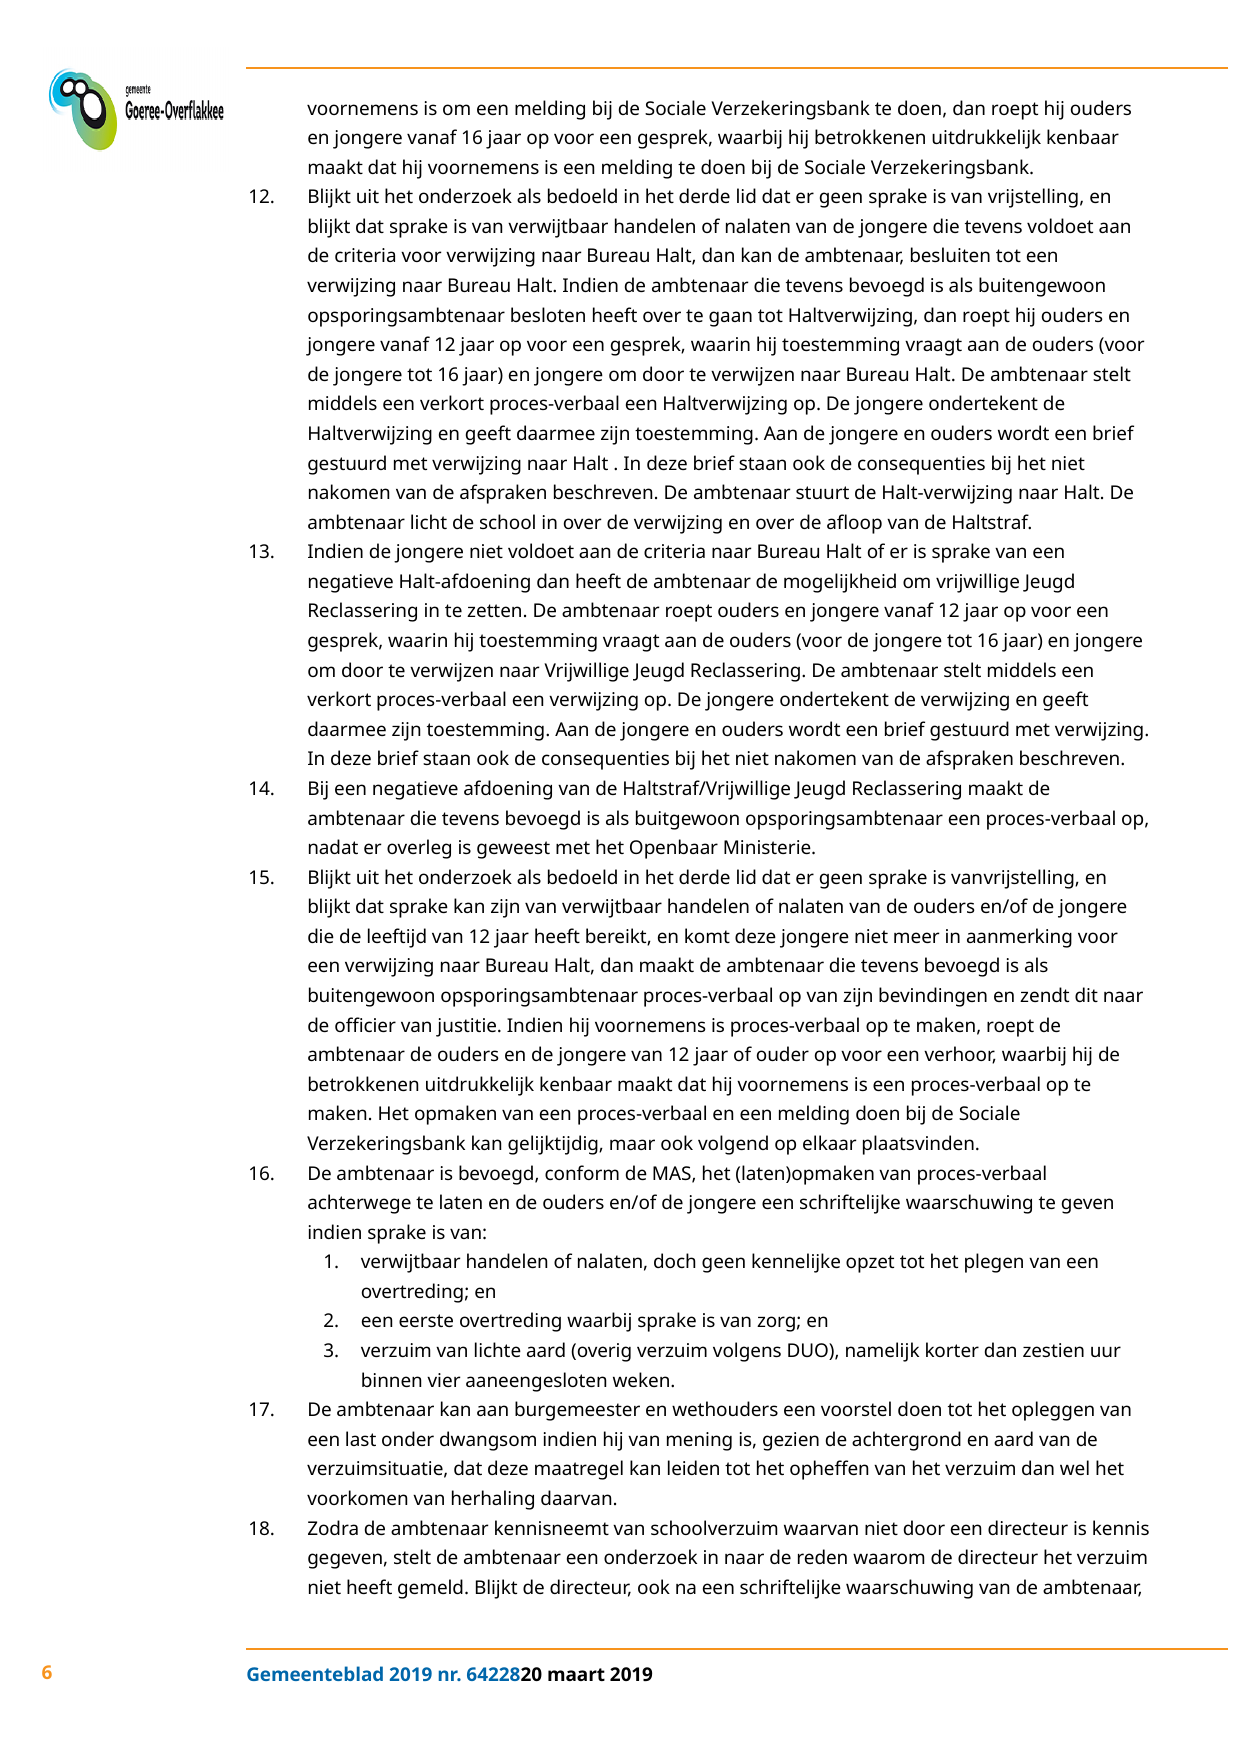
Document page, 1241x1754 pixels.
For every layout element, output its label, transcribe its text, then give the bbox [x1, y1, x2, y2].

list Blijkt uit het onderzoek als bedoeld in het derde lid dat er geen sprake is vanvrijstelling, en blijkt dat sprake kan zijn van verwijtbaar handelen of nalaten van de ouders en/of de jongere die de leeftijd van 12 jaar heeft bereikt, en komt deze jongere niet meer in aanmerking voor een verwijzing naar Bureau Halt, dan maakt de ambtenaar die tevens bevoegd is als buitengewoon opsporingsambtenaar proces-verbaal op van zijn bevindingen en zendt dit naar de officier van justitie. Indien hij voornemens is proces-verbaal op te maken, roept de ambtenaar de ouders en de jongere van 12 jaar of ouder op voor een verhoor, waarbij hij de betrokkenen uitdrukkelijk kenbaar maakt dat hij voornemens is een proces-verbaal op te maken. Het opmaken van een proces-verbaal en een melding doen bij de Sociale Verzekeringsbank kan gelijktijdig, maar ook volgend op elkaar plaatsvinden. [248, 864, 1152, 1156]
list Indien de jongere niet voldoet aan de criteria naar Bureau Halt of er is sprake van een negatieve Halt-afdoening dan heeft de ambtenaar de mogelijkheid om vrijwillige Jeugd Reclassering in te zetten. De ambtenaar roept ouders en jongere vanaf 12 jaar op voor een gesprek, waarin hij toestemming vraagt aan de ouders (voor de jongere tot 16 jaar) en jongere om door te verwijzen naar Vrijwillige Jeugd Reclassering. De ambtenaar stelt middels een verkort proces-verbaal een verwijzing op. De jongere ondertekent de verwijzing en geeft daarmee zijn toestemming. Aan de jongere en ouders wordt een brief gestuurd met verwijzing. In deze brief staan ook de consequenties bij het niet nakomen van de afspraken beschreven. [248, 538, 1152, 771]
list Bij een negatieve afdoening van de Haltstraf/Vrijwillige Jeugd Reclassering maakt de ambtenaar die tevens bevoegd is als buitgewoon opsporingsambtenaar een proces-verbaal op, nadat er overleg is geweest met het Openbaar Ministerie. [248, 775, 1152, 860]
picture [41, 47, 231, 172]
list voornemens is om een melding bij de Sociale Verzekeringsbank te doen, dan roept hij ouders en jongere vanaf 16 jaar op voor een gesprek, waarbij hij betrokkenen uitdrukkelijk kenbaar maakt dat hij voornemens is een melding te doen bij de Sociale Verzekeringsbank. [248, 95, 1152, 180]
list een eerste overtreding waarbij sprake is van zorg; en [323, 1308, 1152, 1333]
list De ambtenaar kan aan burgemeester en wethouders een voorstel doen tot het opleggen van een last onder dwangsom indien hij van mening is, gezien de achtergrond en aard van de verzuimsituatie, dat deze maatregel kan leiden tot het opheffen van het verzuim dan wel het voorkomen van herhaling daarvan. [248, 1396, 1152, 1511]
list verwijtbaar handelen of nalaten, doch geen kennelijke opzet tot het plegen van een overtreding; en [323, 1248, 1152, 1304]
list Zodra de ambtenaar kennisneemt van schoolverzuim waarvan niet door een directeur is kennis gegeven, stelt de ambtenaar een onderzoek in naar de reden waarom de directeur het verzuim niet heeft gemeld. Blijkt de directeur, ook na een schriftelijke waarschuwing van de ambtenaar, [248, 1515, 1152, 1600]
list Blijkt uit het onderzoek als bedoeld in het derde lid dat er geen sprake is van vrijstelling, en blijkt dat sprake is van verwijtbaar handelen of nalaten van de jongere die tevens voldoet aan de criteria voor verwijzing naar Bureau Halt, dan kan de ambtenaar, besluiten tot een verwijzing naar Bureau Halt. Indien de ambtenaar die tevens bevoegd is als buitengewoon opsporingsambtenaar besloten heeft over te gaan tot Haltverwijzing, dan roept hij ouders en jongere vanaf 12 jaar op voor een gesprek, waarin hij toestemming vraagt aan de ouders (voor de jongere tot 16 jaar) en jongere om door te verwijzen naar Bureau Halt. De ambtenaar stelt middels een verkort proces-verbaal een Haltverwijzing op. De jongere ondertekent de Haltverwijzing en geeft daarmee zijn toestemming. Aan de jongere en ouders wordt een brief gestuurd met verwijzing naar Halt . In deze brief staan ook de consequenties bij het niet nakomen van de afspraken beschreven. De ambtenaar stuurt de Halt-verwijzing naar Halt. De ambtenaar licht de school in over de verwijzing en over de afloop van de Haltstraf. [248, 183, 1152, 535]
list verzuim van lichte aard (overig verzuim volgens DUO), namelijk korter dan zestien uur binnen vier aaneengesloten weken. [323, 1337, 1152, 1393]
list De ambtenaar is bevoegd, conform de MAS, het (laten)opmaken van proces-verbaal achterwege te laten en de ouders en/of de jongere een schriftelijke waarschuwing te geven indien sprake is van: [248, 1160, 1152, 1245]
